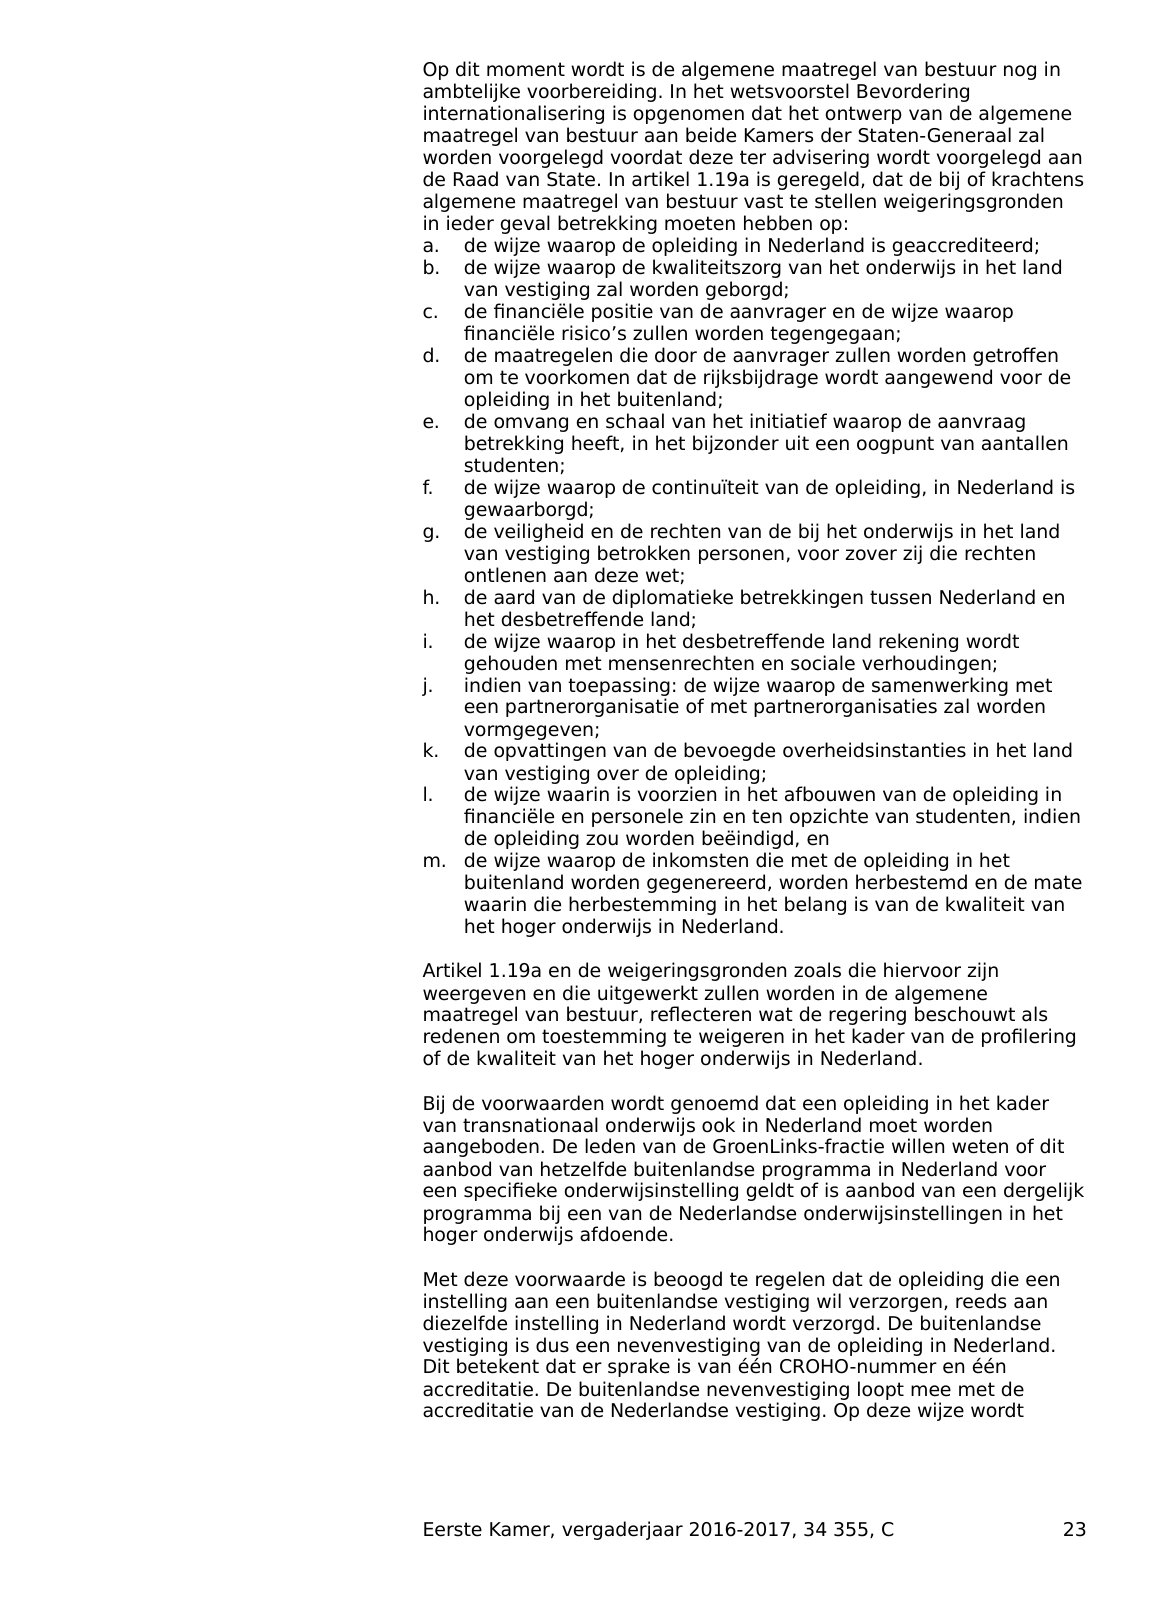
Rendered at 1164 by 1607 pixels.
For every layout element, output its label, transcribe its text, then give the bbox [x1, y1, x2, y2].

text Artikel 1.19a en de weigeringsgronden zoals die hiervoor zijn weergeven en die uitgewerkt zullen worden in de algemene maatregel van bestuur, reflecteren wat de regering beschouwt als redenen om toestemming te weigeren in het kader van de profilering of de kwaliteit van het hoger onderwijs in Nederland. [422, 960, 1087, 1070]
text j. indien van toepassing: de wijze waarop de samenwerking met een partnerorganisatie of met partnerorganisaties zal worden vormgegeven; [422, 674, 1087, 740]
text f. de wijze waarop de continuïteit van de opleiding, in Nederland is gewaarborgd; [422, 477, 1087, 521]
text Met deze voorwaarde is beoogd te regelen dat de opleiding die een instelling aan een buitenlandse vestiging wil verzorgen, reeds aan diezelfde instelling in Nederland wordt verzorgd. De buitenlandse vestiging is dus een nevenvestiging van de opleiding in Nederland. Dit betekent dat er sprake is van één CROHO-nummer en één accreditatie. De buitenlandse nevenvestiging loopt mee met de accreditatie van de Nederlandse vestiging. Op deze wijze wordt [422, 1268, 1087, 1422]
text e. de omvang en schaal van het initiatief waarop de aanvraag betrekking heeft, in het bijzonder uit een oogpunt van aantallen studenten; [422, 411, 1087, 477]
text i. de wijze waarop in het desbetreffende land rekening wordt gehouden met mensenrechten en sociale verhoudingen; [422, 631, 1087, 674]
text d. de maatregelen die door de aanvrager zullen worden getroffen om te voorkomen dat de rijksbijdrage wordt aangewend voor de opleiding in het buitenland; [422, 345, 1087, 411]
text Op dit moment wordt is de algemene maatregel van bestuur nog in ambtelijke voorbereiding. In het wetsvoorstel Bevordering internationalisering is opgenomen dat het ontwerp van de algemene maatregel van bestuur aan beide Kamers der Staten-Generaal zal worden voorgelegd voordat deze ter advisering wordt voorgelegd aan de Raad van State. In artikel 1.19a is geregeld, dat de bij of krachtens algemene maatregel van bestuur vast te stellen weigeringsgronden in ieder geval betrekking moeten hebben op: [422, 59, 1087, 235]
text k. de opvattingen van de bevoegde overheidsinstanties in het land van vestiging over de opleiding; [422, 740, 1087, 784]
text g. de veiligheid en de rechten van de bij het onderwijs in het land van vestiging betrokken personen, voor zover zij die rechten ontlenen aan deze wet; [422, 521, 1087, 587]
text Bij de voorwaarden wordt genoemd dat een opleiding in het kader van transnationaal onderwijs ook in Nederland moet worden aangeboden. De leden van de GroenLinks-fractie willen weten of dit aanbod van hetzelfde buitenlandse programma in Nederland voor een specifieke onderwijsinstelling geldt of is aanbod van een dergelijk programma bij een van de Nederlandse onderwijsinstellingen in het hoger onderwijs afdoende. [422, 1092, 1087, 1246]
text l. de wijze waarin is voorzien in het afbouwen van de opleiding in financiële en personele zin en ten opzichte van studenten, indien de opleiding zou worden beëindigd, en [422, 784, 1087, 850]
text c. de financiële positie van de aanvrager en de wijze waarop financiële risico’s zullen worden tegengegaan; [422, 301, 1087, 345]
text a. de wijze waarop de opleiding in Nederland is geaccrediteerd; [422, 235, 1087, 257]
text m. de wijze waarop de inkomsten die met de opleiding in het buitenland worden gegenereerd, worden herbestemd en de mate waarin die herbestemming in het belang is van de kwaliteit van het hoger onderwijs in Nederland. [422, 850, 1087, 938]
text h. de aard van de diplomatieke betrekkingen tussen Nederland en het desbetreffende land; [422, 587, 1087, 631]
text b. de wijze waarop de kwaliteitszorg van het onderwijs in het land van vestiging zal worden geborgd; [422, 257, 1087, 301]
